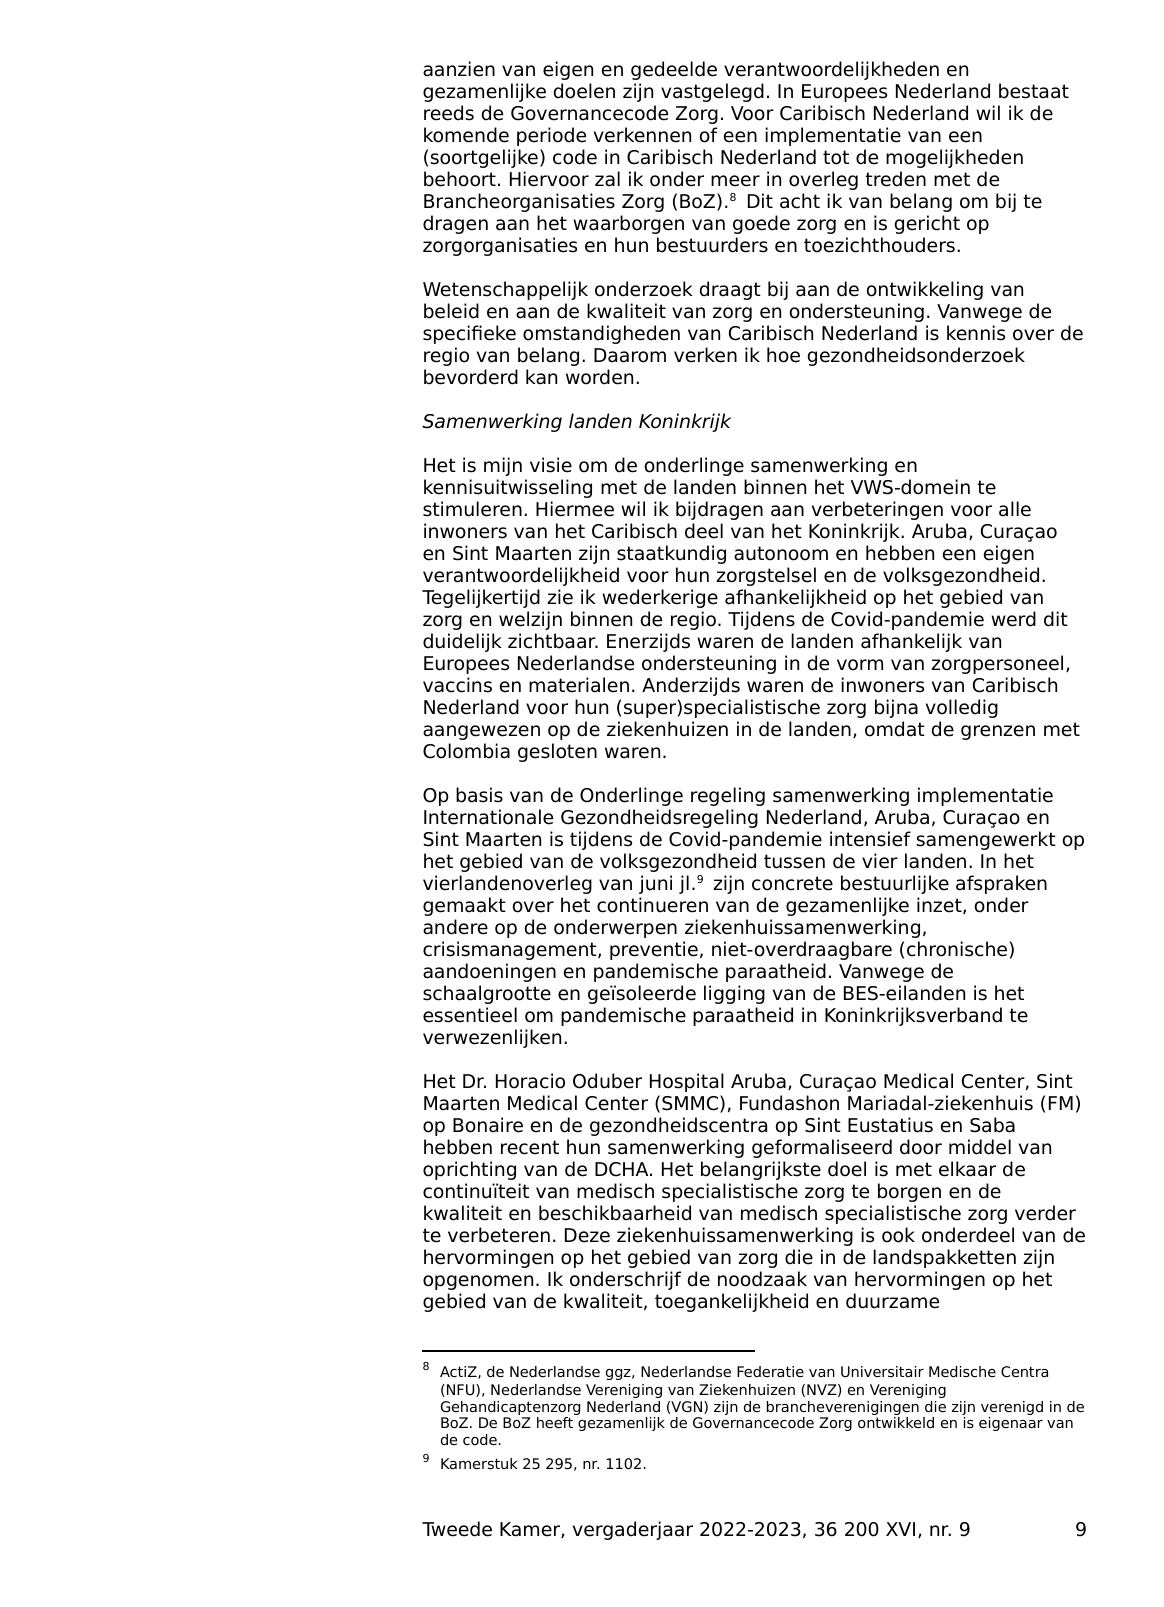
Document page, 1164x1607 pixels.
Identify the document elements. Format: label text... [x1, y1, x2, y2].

subtitle Samenwerking landen Koninkrijk [422, 411, 1087, 433]
text Kamerstuk 25 295, nr. 1102. [422, 1452, 1087, 1474]
text Het Dr. Horacio Oduber Hospital Aruba, Curaçao Medical Center, Sint Maarten Medical Center (SMMC), Fundashon Mariadal-ziekenhuis (FM) op Bonaire en de gezondheidscentra op Sint Eustatius en Saba hebben recent hun samenwerking geformaliseerd door middel van oprichting van de DCHA. Het belangrijkste doel is met elkaar de continuïteit van medisch specialistische zorg te borgen en de kwaliteit en beschikbaarheid van medisch specialistische zorg verder te verbeteren. Deze ziekenhuissamenwerking is ook onderdeel van de hervormingen op het gebied van zorg die in de landspakketten zijn opgenomen. Ik onderschrijf de noodzaak van hervormingen op het gebied van de kwaliteit, toegankelijkheid en duurzame [422, 1071, 1087, 1313]
text ActiZ, de Nederlandse ggz, Nederlandse Federatie van Universitair Medische Centra (NFU), Nederlandse Vereniging van Ziekenhuizen (NVZ) en Vereniging Gehandicaptenzorg Nederland (VGN) zijn de brancheverenigingen die zijn verenigd in de BoZ. De BoZ heeft gezamenlijk de Governancecode Zorg ontwikkeld en is eigenaar van de code. [422, 1360, 1087, 1449]
text Wetenschappelijk onderzoek draagt bij aan de ontwikkeling van beleid en aan de kwaliteit van zorg en ondersteuning. Vanwege de specifieke omstandigheden van Caribisch Nederland is kennis over de regio van belang. Daarom verken ik hoe gezondheidsonderzoek bevorderd kan worden. [422, 279, 1087, 389]
text Het is mijn visie om de onderlinge samenwerking en kennisuitwisseling met de landen binnen het VWS-domein te stimuleren. Hiermee wil ik bijdragen aan verbeteringen voor alle inwoners van het Caribisch deel van het Koninkrijk. Aruba, Curaçao en Sint Maarten zijn staatkundig autonoom en hebben een eigen verantwoordelijkheid voor hun zorgstelsel en de volksgezondheid. Tegelijkertijd zie ik wederkerige afhankelijkheid op het gebied van zorg en welzijn binnen de regio. Tijdens de Covid-pandemie werd dit duidelijk zichtbaar. Enerzijds waren de landen afhankelijk van Europees Nederlandse ondersteuning in de vorm van zorgpersoneel, vaccins en materialen. Anderzijds waren de inwoners van Caribisch Nederland voor hun (super)specialistische zorg bijna volledig aangewezen op de ziekenhuizen in de landen, omdat de grenzen met Colombia gesloten waren. [422, 455, 1087, 763]
text Op basis van de Onderlinge regeling samenwerking implementatie Internationale Gezondheidsregeling Nederland, Aruba, Curaçao en Sint Maarten is tijdens de Covid-pandemie intensief samengewerkt op het gebied van de volksgezondheid tussen de vier landen. In het vierlandenoverleg van juni jl. zijn concrete bestuurlijke afspraken gemaakt over het continueren van de gezamenlijke inzet, onder andere op de onderwerpen ziekenhuissamenwerking, crisismanagement, preventie, niet-overdraagbare (chronische) aandoeningen en pandemische paraatheid. Vanwege de schaalgrootte en geïsoleerde ligging van de BES-eilanden is het essentieel om pandemische paraatheid in Koninkrijksverband te verwezenlijken. [422, 785, 1087, 1049]
text aanzien van eigen en gedeelde verantwoordelijkheden en gezamenlijke doelen zijn vastgelegd. In Europees Nederland bestaat reeds de Governancecode Zorg. Voor Caribisch Nederland wil ik de komende periode verkennen of een implementatie van een (soortgelijke) code in Caribisch Nederland tot de mogelijkheden behoort. Hiervoor zal ik onder meer in overleg treden met de Brancheorganisaties Zorg (BoZ). Dit acht ik van belang om bij te dragen aan het waarborgen van goede zorg en is gericht op zorgorganisaties en hun bestuurders en toezichthouders. [422, 59, 1087, 257]
